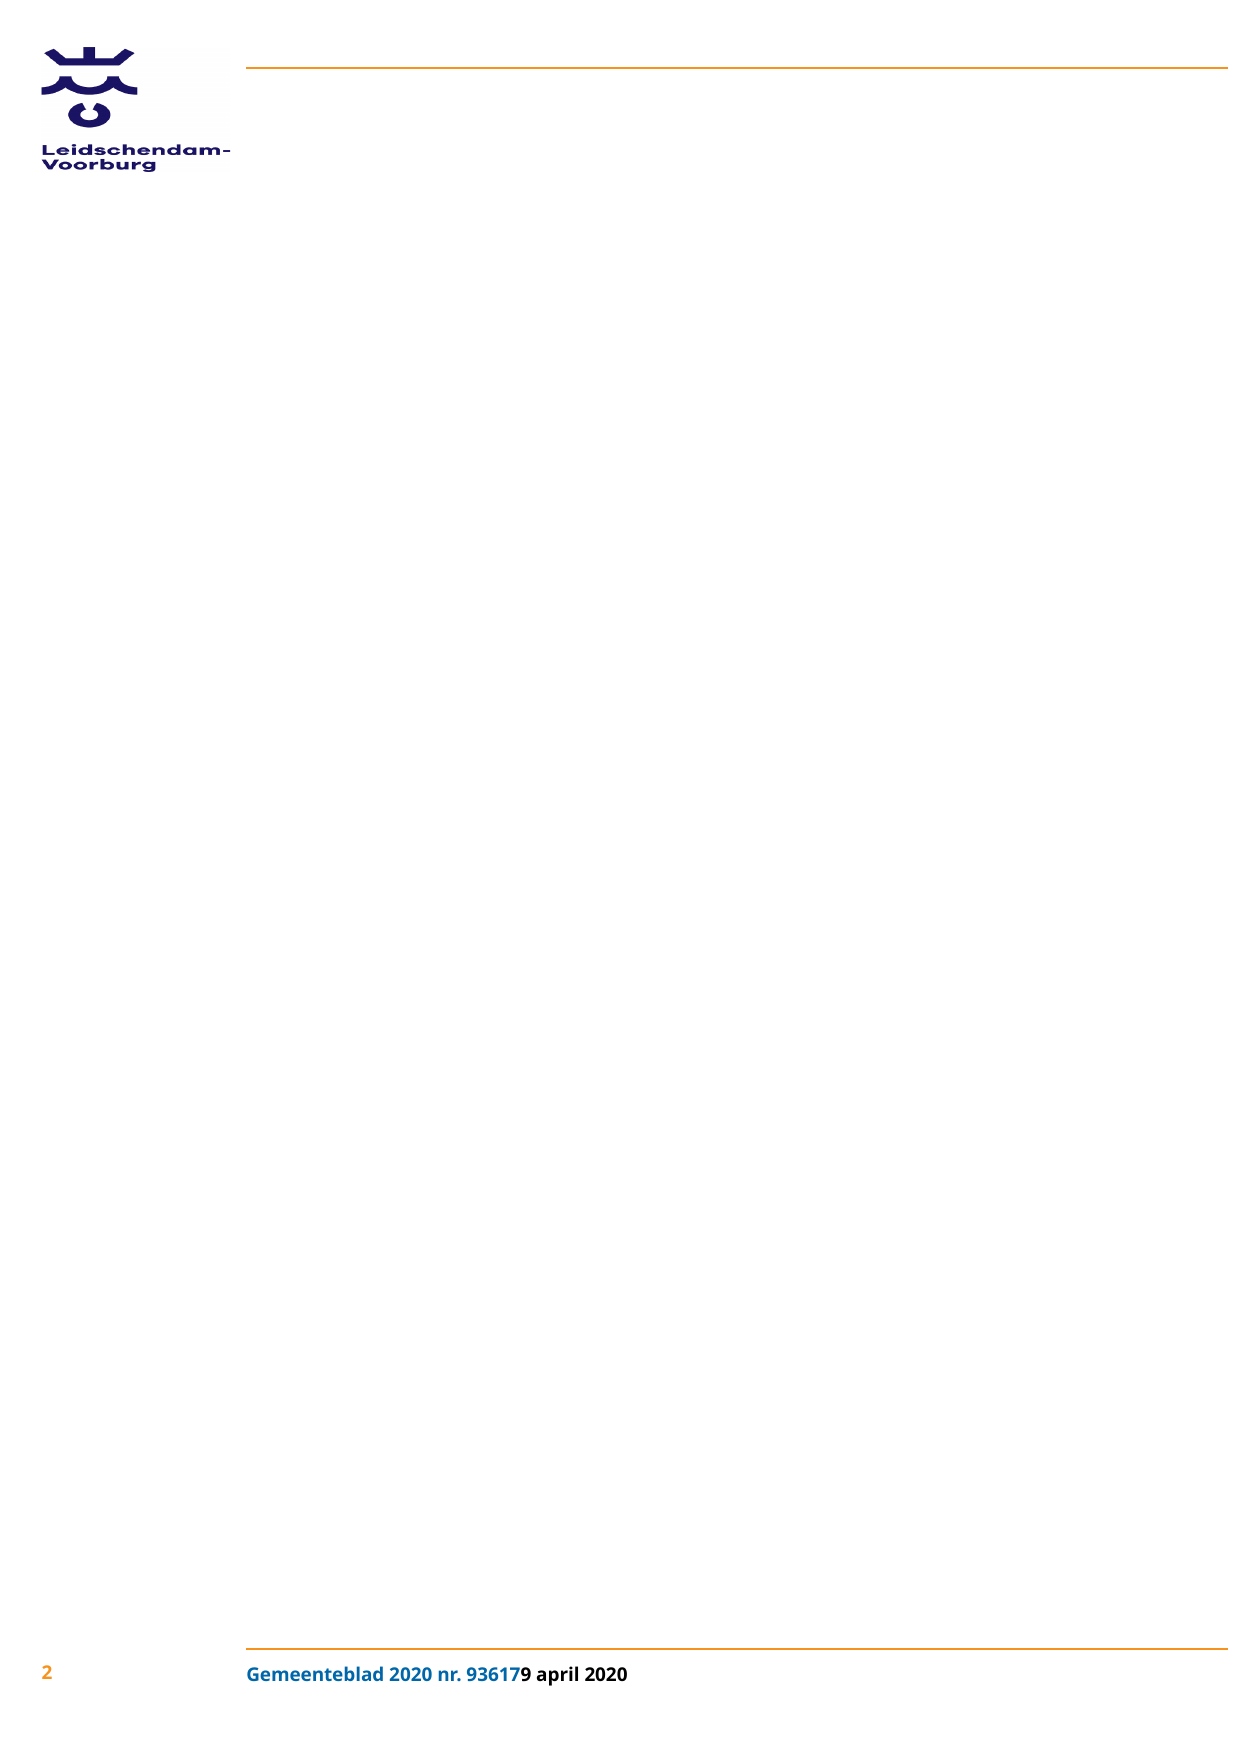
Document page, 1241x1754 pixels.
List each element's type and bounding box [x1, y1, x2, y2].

picture [41, 47, 231, 172]
